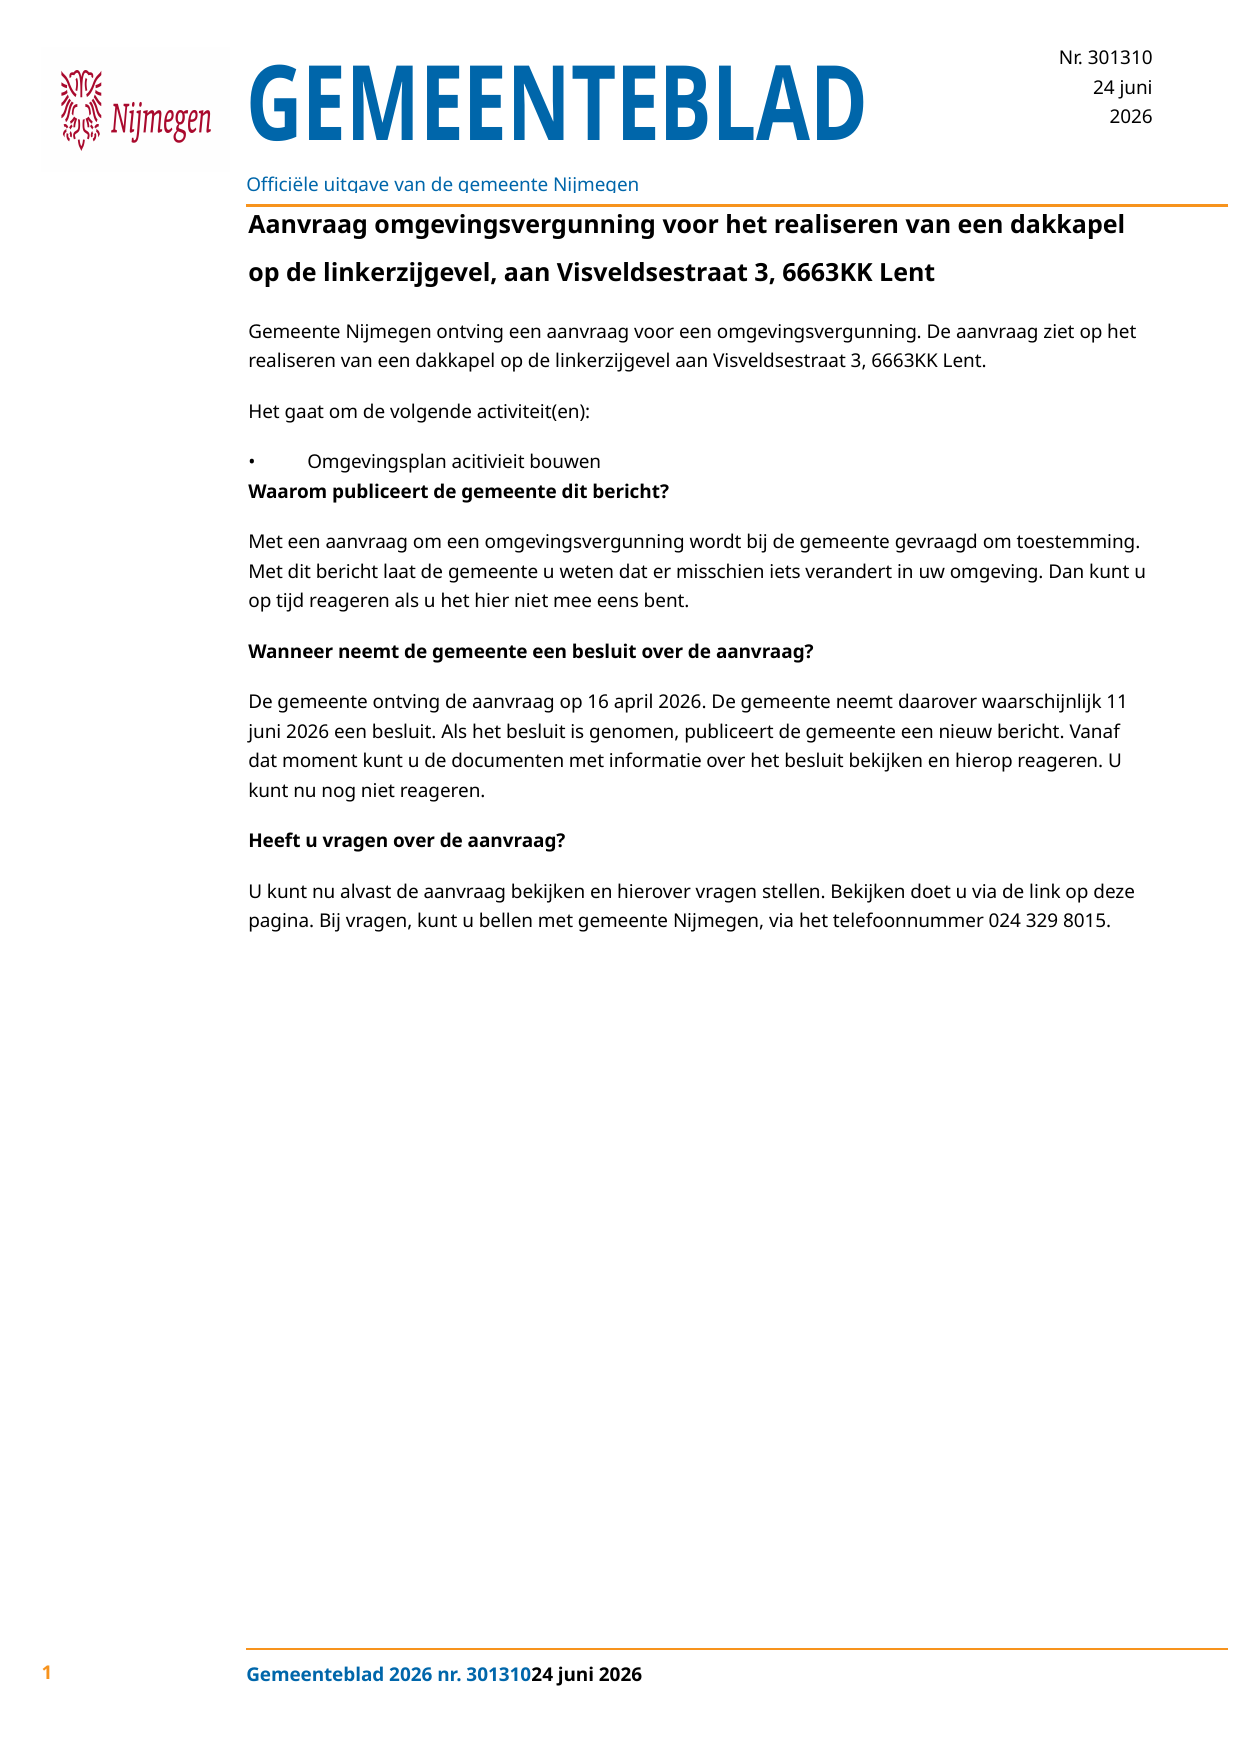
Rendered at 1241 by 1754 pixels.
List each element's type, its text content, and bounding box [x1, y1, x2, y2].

picture [41, 47, 231, 172]
text Gemeente Nijmegen ontving een aanvraag voor een omgevingsvergunning. De aanvraag ziet op het realiseren van een dakkapel op de linkerzijgevel aan Visveldsestraat 3, 6663KK Lent. [248, 318, 1152, 373]
text De gemeente ontving de aanvraag op 16 april 2026. De gemeente neemt daarover waarschijnlijk 11 juni 2026 een besluit. Als het besluit is genomen, publiceert de gemeente een nieuw bericht. Vanaf dat moment kunt u de documenten met informatie over het besluit bekijken en hierop reageren. U kunt nu nog niet reageren. [248, 688, 1152, 803]
text Aanvraag omgevingsvergunning voor het realiseren van een dakkapel op de linkerzijgevel, aan Visveldsestraat 3, 6663KK Lent [248, 207, 1152, 288]
text Wanneer neemt de gemeente een besluit over de aanvraag? [248, 638, 1152, 664]
text Heeft u vragen over de aanvraag? [248, 827, 1152, 853]
text Het gaat om de volgende activiteit(en): [248, 398, 1152, 424]
text Met een aanvraag om een omgevingsvergunning wordt bij de gemeente gevraagd om toestemming. Met dit bericht laat de gemeente u weten dat er misschien iets verandert in uw omgeving. Dan kunt u op tijd reageren als u het hier niet mee eens bent. [248, 528, 1152, 613]
list Omgevingsplan acitivieit bouwen [248, 448, 1152, 474]
text U kunt nu alvast de aanvraag bekijken en hierover vragen stellen. Bekijken doet u via de link op deze pagina. Bij vragen, kunt u bellen met gemeente Nijmegen, via het telefoonnummer 024 329 8015. [248, 878, 1152, 933]
text Waarom publiceert de gemeente dit bericht? [248, 478, 1152, 504]
